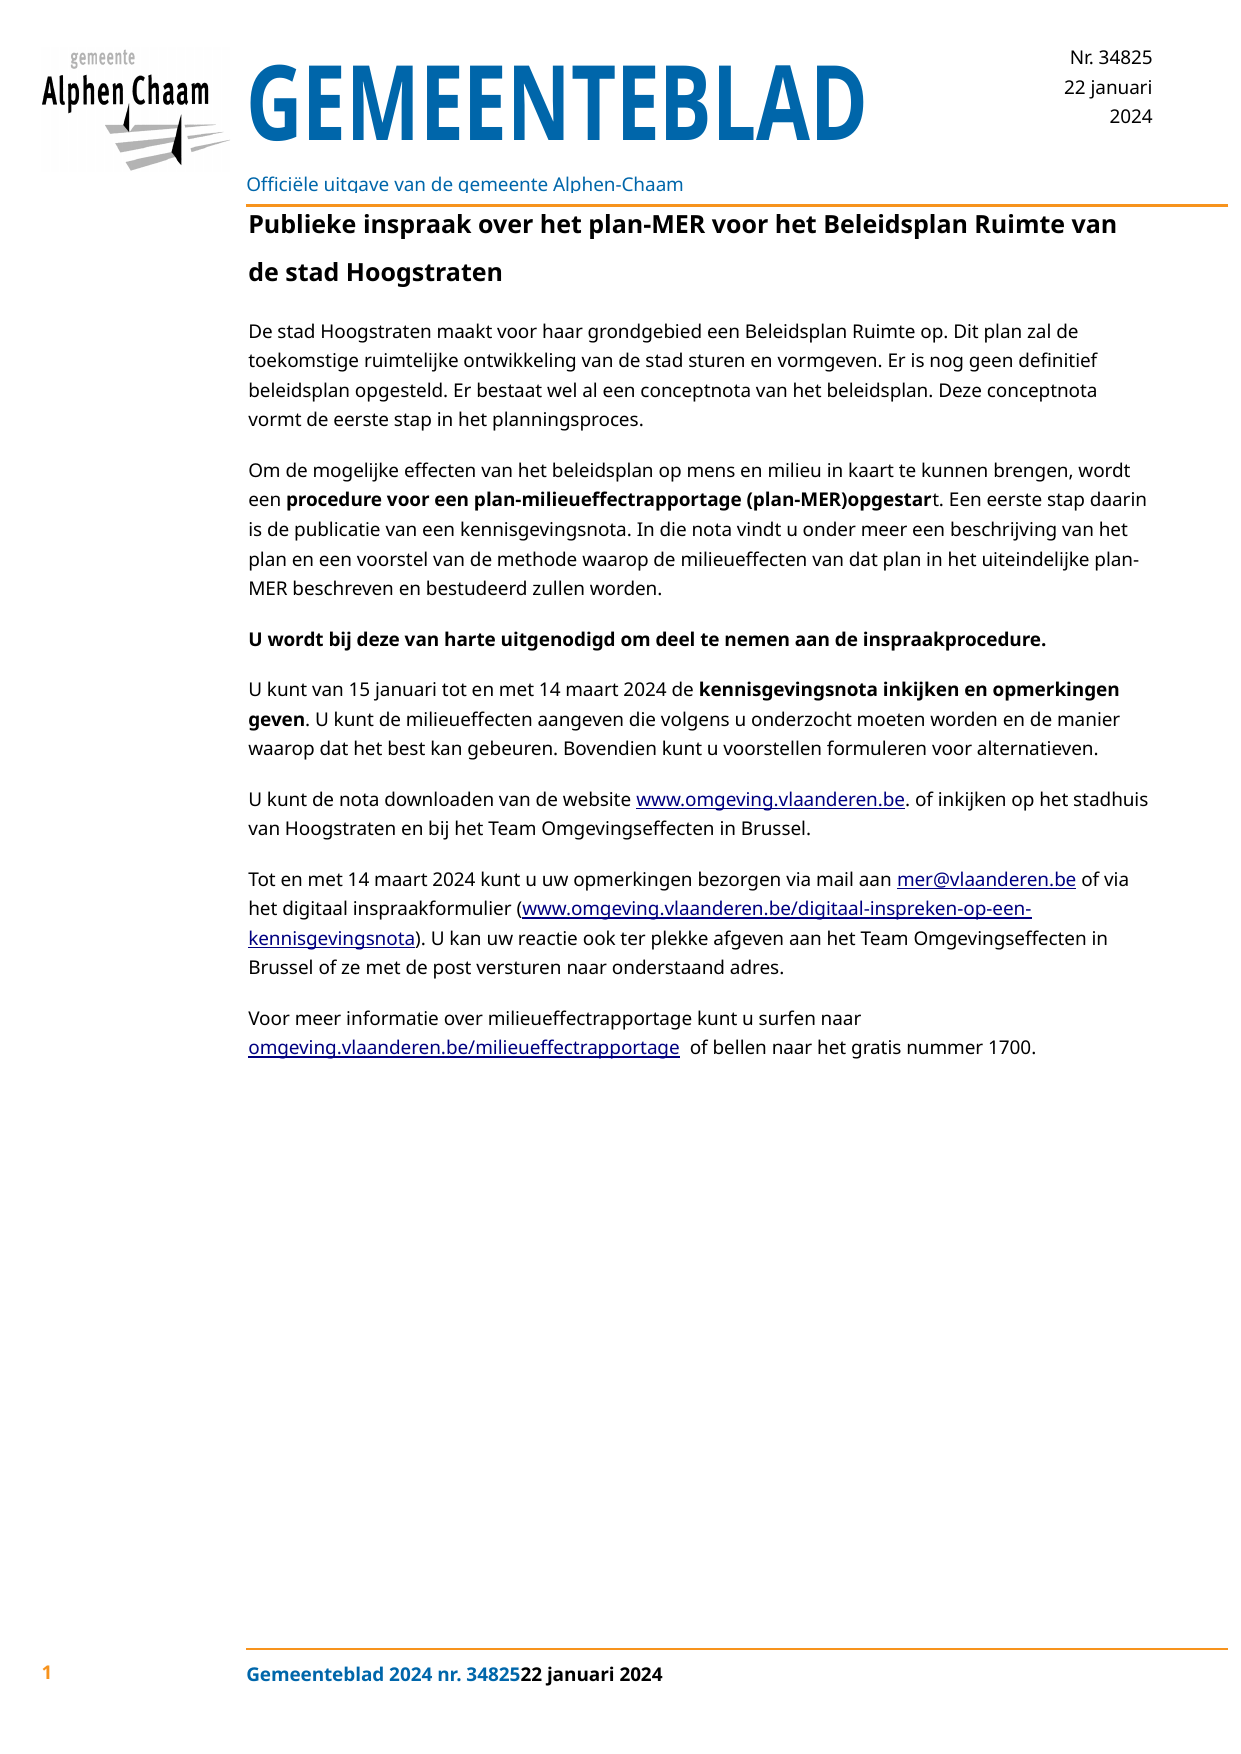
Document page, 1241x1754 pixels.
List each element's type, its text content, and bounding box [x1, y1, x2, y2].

text Om de mogelijke effecten van het beleidsplan op mens en milieu in kaart te kunnen brengen, wordt een procedure voor een plan-milieueffectrapportage (plan-MER)opgestart. Een eerste stap daarin is de publicatie van een kennisgevingsnota. In die nota vindt u onder meer een beschrijving van het plan en een voorstel van de methode waarop de milieueffecten van dat plan in het uiteindelijke plan-MER beschreven en bestudeerd zullen worden. [248, 457, 1152, 601]
text Tot en met 14 maart 2024 kunt u uw opmerkingen bezorgen via mail aan mer@vlaanderen.be of via het digitaal inspraakformulier (www.omgeving.vlaanderen.be/digitaal-inspreken-op-een-kennisgevingsnota). U kan uw reactie ook ter plekke afgeven aan het Team Omgevingseffecten in Brussel of ze met de post versturen naar onderstaand adres. [248, 866, 1152, 980]
text Voor meer informatie over milieueffectrapportage kunt u surfen naar omgeving.vlaanderen.be/milieueffectrapportage of bellen naar het gratis nummer 1700. [248, 1005, 1152, 1060]
text U kunt de nota downloaden van de website www.omgeving.vlaanderen.be. of inkijken op het stadhuis van Hoogstraten en bij het Team Omgevingseffecten in Brussel. [248, 786, 1152, 841]
text De stad Hoogstraten maakt voor haar grondgebied een Beleidsplan Ruimte op. Dit plan zal de toekomstige ruimtelijke ontwikkeling van de stad sturen en vormgeven. Er is nog geen definitief beleidsplan opgesteld. Er bestaat wel al een conceptnota van het beleidsplan. Deze conceptnota vormt de eerste stap in het planningsproces. [248, 318, 1152, 432]
picture [41, 47, 231, 172]
text U wordt bij deze van harte uitgenodigd om deel te nemen aan de inspraakprocedure. [248, 626, 1152, 652]
text Publieke inspraak over het plan-MER voor het Beleidsplan Ruimte van de stad Hoogstraten [248, 207, 1152, 288]
text U kunt van 15 januari tot en met 14 maart 2024 de kennisgevingsnota inkijken en opmerkingen geven. U kunt de milieueffecten aangeven die volgens u onderzocht moeten worden en de manier waarop dat het best kan gebeuren. Bovendien kunt u voorstellen formuleren voor alternatieven. [248, 676, 1152, 761]
